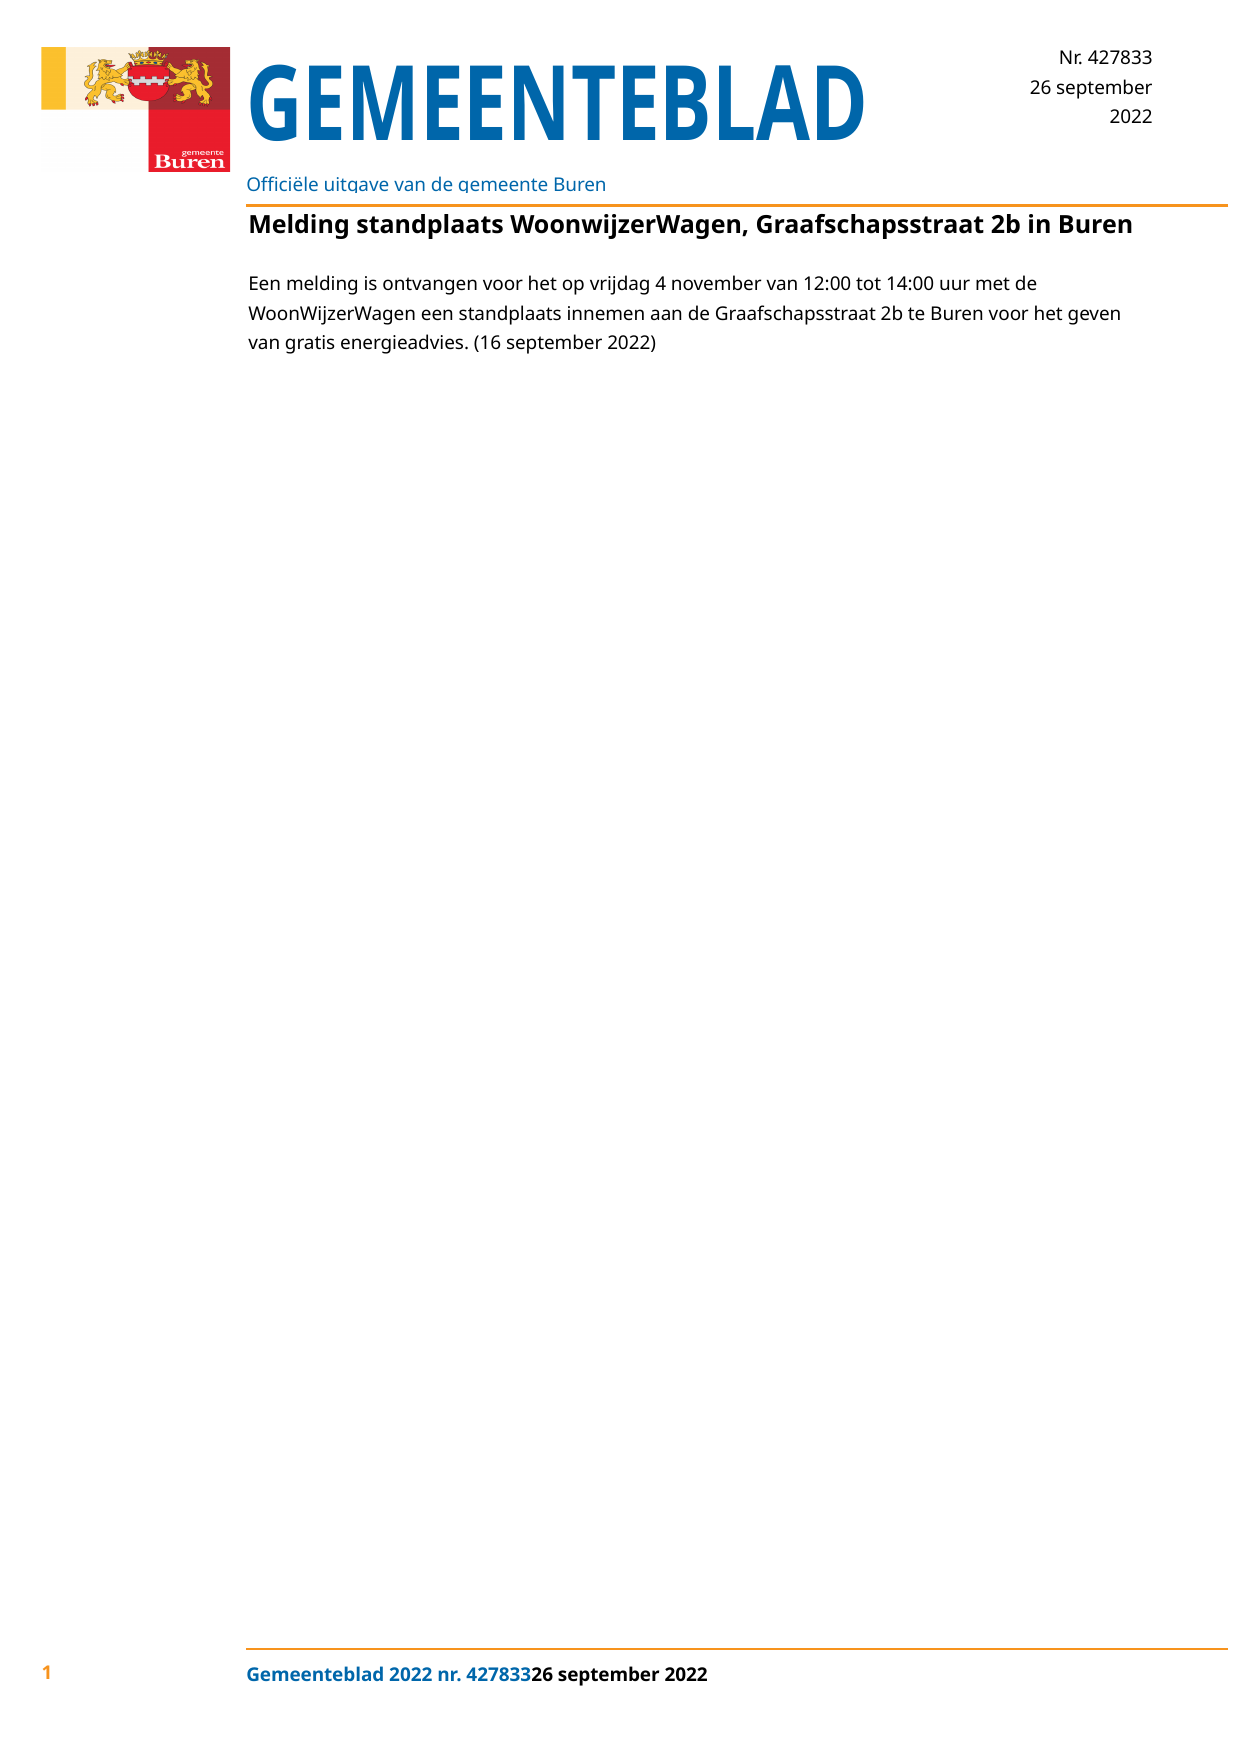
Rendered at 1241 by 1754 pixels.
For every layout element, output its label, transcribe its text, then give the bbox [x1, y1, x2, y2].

picture [41, 47, 231, 172]
text Melding standplaats WoonwijzerWagen, Graafschapsstraat 2b in Buren [248, 207, 1152, 241]
text Een melding is ontvangen voor het op vrijdag 4 november van 12:00 tot 14:00 uur met de WoonWijzerWagen een standplaats innemen aan de Graafschapsstraat 2b te Buren voor het geven van gratis energieadvies. (16 september 2022) [248, 270, 1152, 355]
